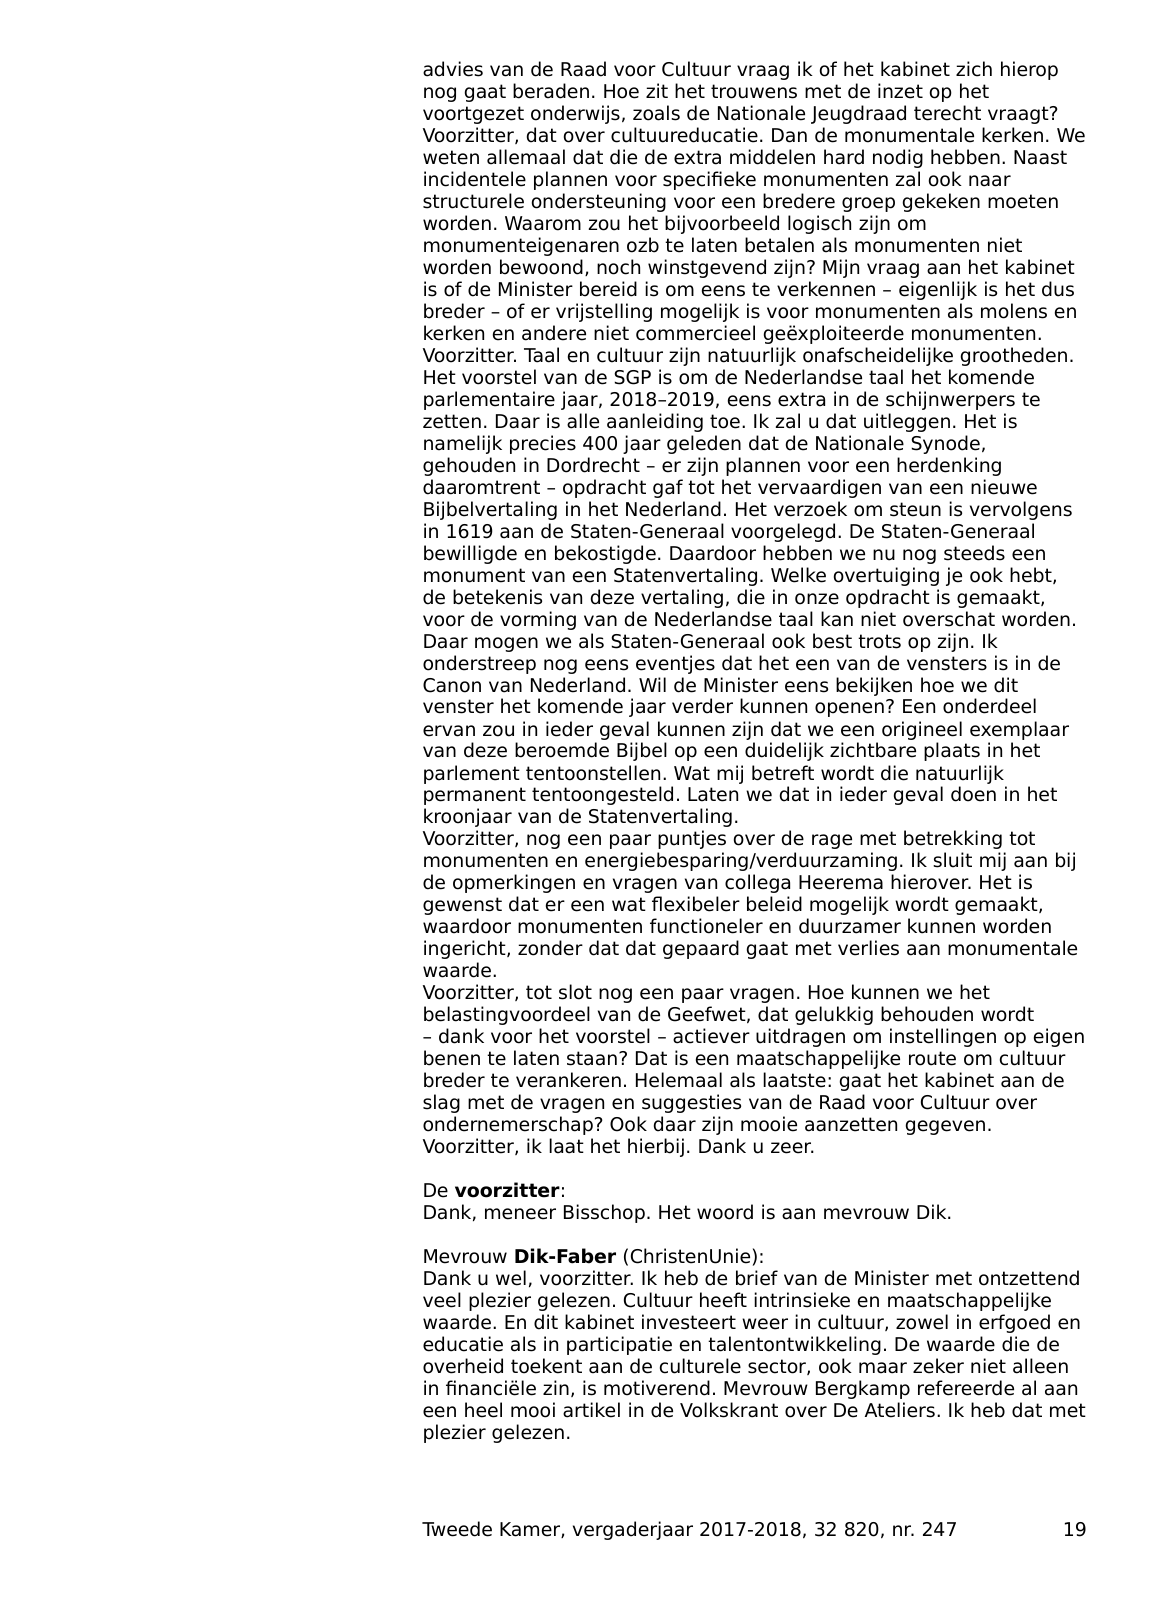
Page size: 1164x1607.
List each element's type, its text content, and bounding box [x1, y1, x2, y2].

text Dank, meneer Bisschop. Het woord is aan mevrouw Dik. [422, 1202, 1087, 1224]
text advies van de Raad voor Cultuur vraag ik of het kabinet zich hierop nog gaat beraden. Hoe zit het trouwens met de inzet op het voortgezet onderwijs, zoals de Nationale Jeugdraad terecht vraagt? [422, 59, 1087, 125]
text Voorzitter, tot slot nog een paar vragen. Hoe kunnen we het belastingvoordeel van de Geefwet, dat gelukkig behouden wordt – dank voor het voorstel – actiever uitdragen om instellingen op eigen benen te laten staan? Dat is een maatschappelijke route om cultuur breder te verankeren. Helemaal als laatste: gaat het kabinet aan de slag met de vragen en suggesties van de Raad voor Cultuur over ondernemerschap? Ook daar zijn mooie aanzetten gegeven. [422, 982, 1087, 1136]
text Mevrouw Dik-Faber (ChristenUnie): [422, 1246, 1087, 1268]
text Voorzitter, ik laat het hierbij. Dank u zeer. [422, 1136, 1087, 1158]
text Voorzitter, dat over cultuureducatie. Dan de monumentale kerken. We weten allemaal dat die de extra middelen hard nodig hebben. Naast incidentele plannen voor specifieke monumenten zal ook naar structurele ondersteuning voor een bredere groep gekeken moeten worden. Waarom zou het bijvoorbeeld logisch zijn om monumenteigenaren ozb te laten betalen als monumenten niet worden bewoond, noch winstgevend zijn? Mijn vraag aan het kabinet is of de Minister bereid is om eens te verkennen – eigenlijk is het dus breder – of er vrijstelling mogelijk is voor monumenten als molens en kerken en andere niet commercieel geëxploiteerde monumenten. [422, 125, 1087, 345]
text Voorzitter, nog een paar puntjes over de rage met betrekking tot monumenten en energiebesparing/verduurzaming. Ik sluit mij aan bij de opmerkingen en vragen van collega Heerema hierover. Het is gewenst dat er een wat flexibeler beleid mogelijk wordt gemaakt, waardoor monumenten functioneler en duurzamer kunnen worden ingericht, zonder dat dat gepaard gaat met verlies aan monumentale waarde. [422, 828, 1087, 982]
text De voorzitter: [422, 1180, 1087, 1202]
text Voorzitter. Taal en cultuur zijn natuurlijk onafscheidelijke grootheden. Het voorstel van de SGP is om de Nederlandse taal het komende parlementaire jaar, 2018–2019, eens extra in de schijnwerpers te zetten. Daar is alle aanleiding toe. Ik zal u dat uitleggen. Het is namelijk precies 400 jaar geleden dat de Nationale Synode, gehouden in Dordrecht – er zijn plannen voor een herdenking daaromtrent – opdracht gaf tot het vervaardigen van een nieuwe Bijbelvertaling in het Nederland. Het verzoek om steun is vervolgens in 1619 aan de Staten-Generaal voorgelegd. De Staten-Generaal bewilligde en bekostigde. Daardoor hebben we nu nog steeds een monument van een Statenvertaling. Welke overtuiging je ook hebt, de betekenis van deze vertaling, die in onze opdracht is gemaakt, voor de vorming van de Nederlandse taal kan niet overschat worden. Daar mogen we als Staten-Generaal ook best trots op zijn. Ik onderstreep nog eens eventjes dat het een van de vensters is in de Canon van Nederland. Wil de Minister eens bekijken hoe we dit venster het komende jaar verder kunnen openen? Een onderdeel ervan zou in ieder geval kunnen zijn dat we een origineel exemplaar van deze beroemde Bijbel op een duidelijk zichtbare plaats in het parlement tentoonstellen. Wat mij betreft wordt die natuurlijk permanent tentoongesteld. Laten we dat in ieder geval doen in het kroonjaar van de Statenvertaling. [422, 345, 1087, 828]
text Dank u wel, voorzitter. Ik heb de brief van de Minister met ontzettend veel plezier gelezen. Cultuur heeft intrinsieke en maatschappelijke waarde. En dit kabinet investeert weer in cultuur, zowel in erfgoed en educatie als in participatie en talentontwikkeling. De waarde die de overheid toekent aan de culturele sector, ook maar zeker niet alleen in financiële zin, is motiverend. Mevrouw Bergkamp refereerde al aan een heel mooi artikel in de Volkskrant over De Ateliers. Ik heb dat met plezier gelezen. [422, 1268, 1087, 1444]
